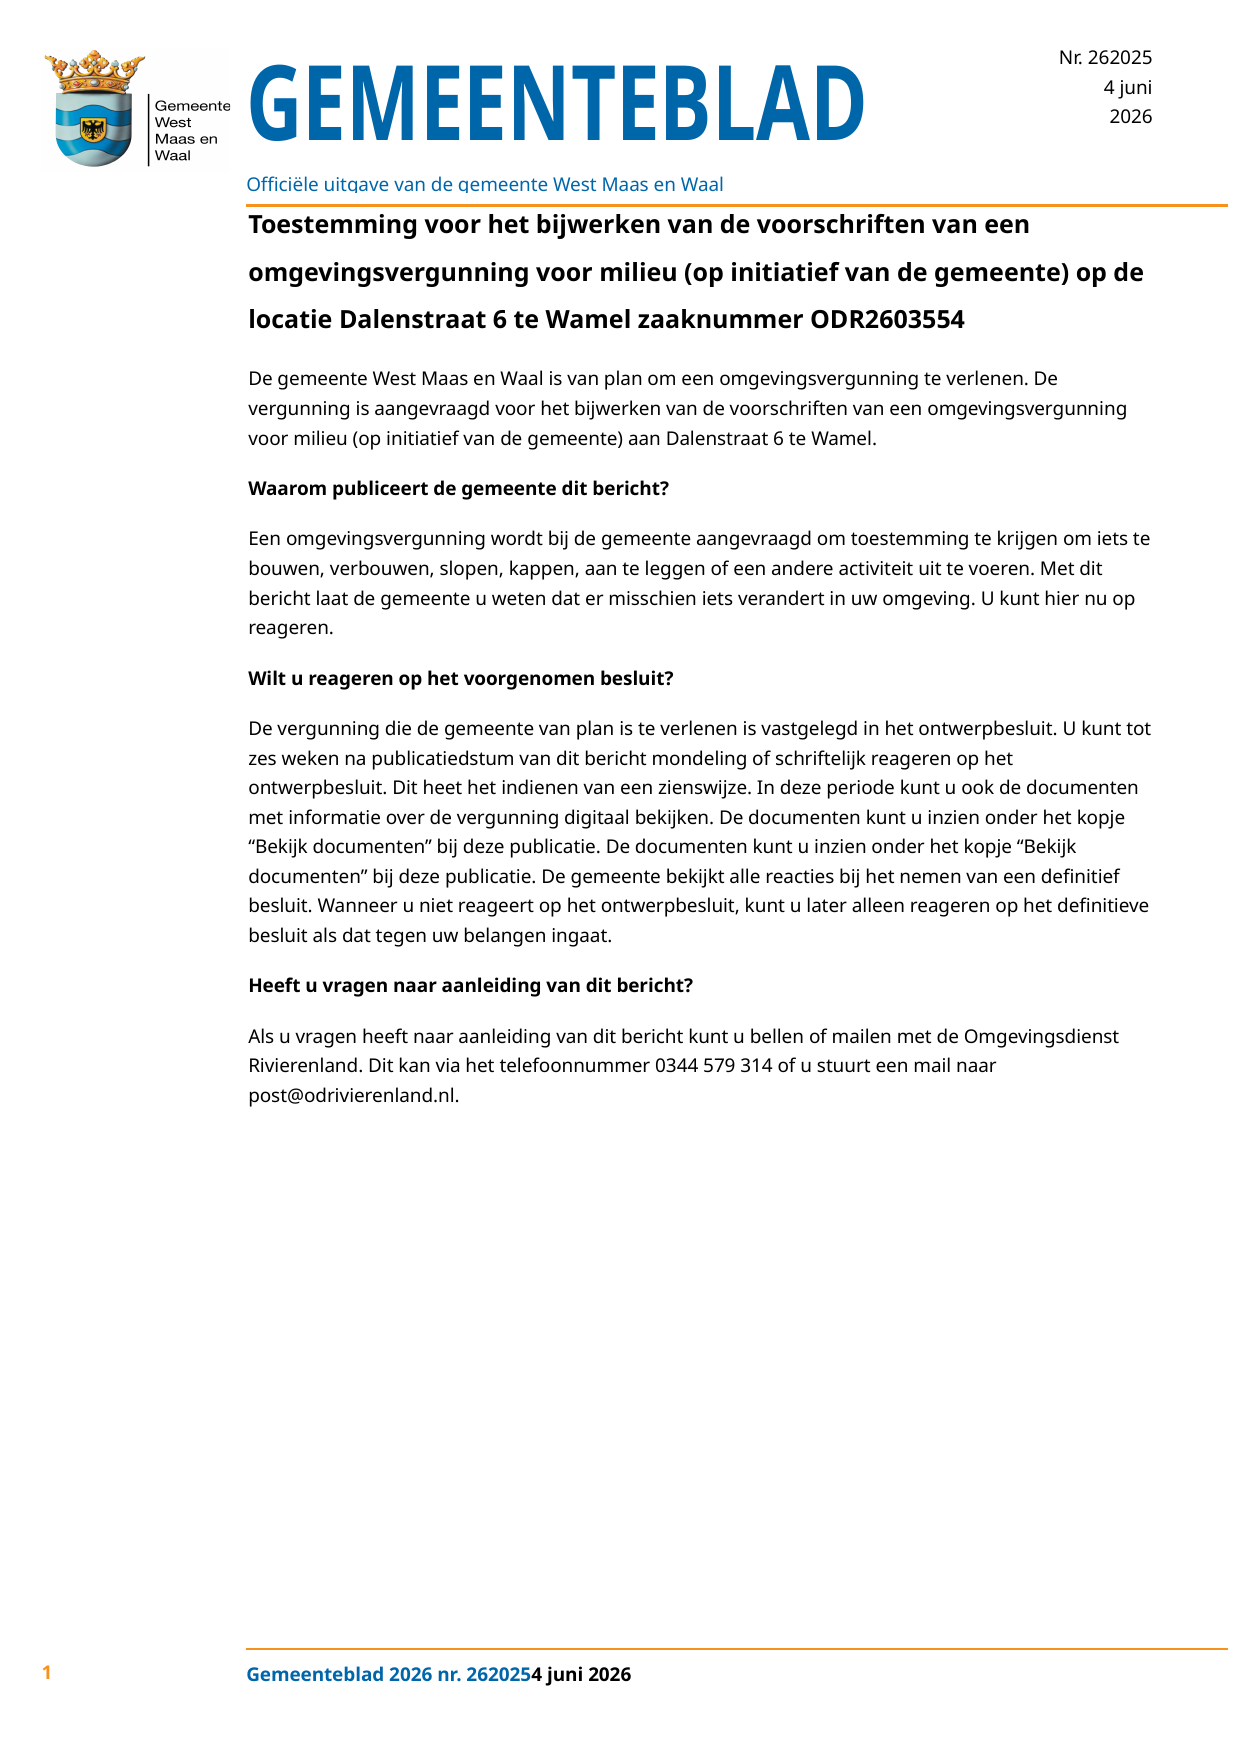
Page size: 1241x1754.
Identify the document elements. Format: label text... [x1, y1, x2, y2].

text Waarom publiceert de gemeente dit bericht? [248, 475, 1152, 501]
text Een omgevingsvergunning wordt bij de gemeente aangevraagd om toestemming te krijgen om iets te bouwen, verbouwen, slopen, kappen, aan te leggen of een andere activiteit uit te voeren. Met dit bericht laat de gemeente u weten dat er misschien iets verandert in uw omgeving. U kunt hier nu op reageren. [248, 526, 1152, 640]
picture [41, 47, 231, 172]
text Toestemming voor het bijwerken van de voorschriften van een omgevingsvergunning voor milieu (op initiatief van de gemeente) op de locatie Dalenstraat 6 te Wamel zaaknummer ODR2603554 [248, 207, 1152, 336]
text Als u vragen heeft naar aanleiding van dit bericht kunt u bellen of mailen met de Omgevingsdienst Rivierenland. Dit kan via het telefoonnummer 0344 579 314 of u stuurt een mail naar post@odrivierenland.nl. [248, 1023, 1152, 1108]
text De gemeente West Maas en Waal is van plan om een omgevingsvergunning te verlenen. De vergunning is aangevraagd voor het bijwerken van de voorschriften van een omgevingsvergunning voor milieu (op initiatief van de gemeente) aan Dalenstraat 6 te Wamel. [248, 366, 1152, 450]
text De vergunning die de gemeente van plan is te verlenen is vastgelegd in het ontwerpbesluit. U kunt tot zes weken na publicatiedstum van dit bericht mondeling of schriftelijk reageren op het ontwerpbesluit. Dit heet het indienen van een zienswijze. In deze periode kunt u ook de documenten met informatie over de vergunning digitaal bekijken. De documenten kunt u inzien onder het kopje “Bekijk documenten” bij deze publicatie. De documenten kunt u inzien onder het kopje “Bekijk documenten” bij deze publicatie. De gemeente bekijkt alle reacties bij het nemen van een definitief besluit. Wanneer u niet reageert op het ontwerpbesluit, kunt u later alleen reageren op het definitieve besluit als dat tegen uw belangen ingaat. [248, 715, 1152, 948]
text Wilt u reageren op het voorgenomen besluit? [248, 665, 1152, 690]
text Heeft u vragen naar aanleiding van dit bericht? [248, 973, 1152, 998]
